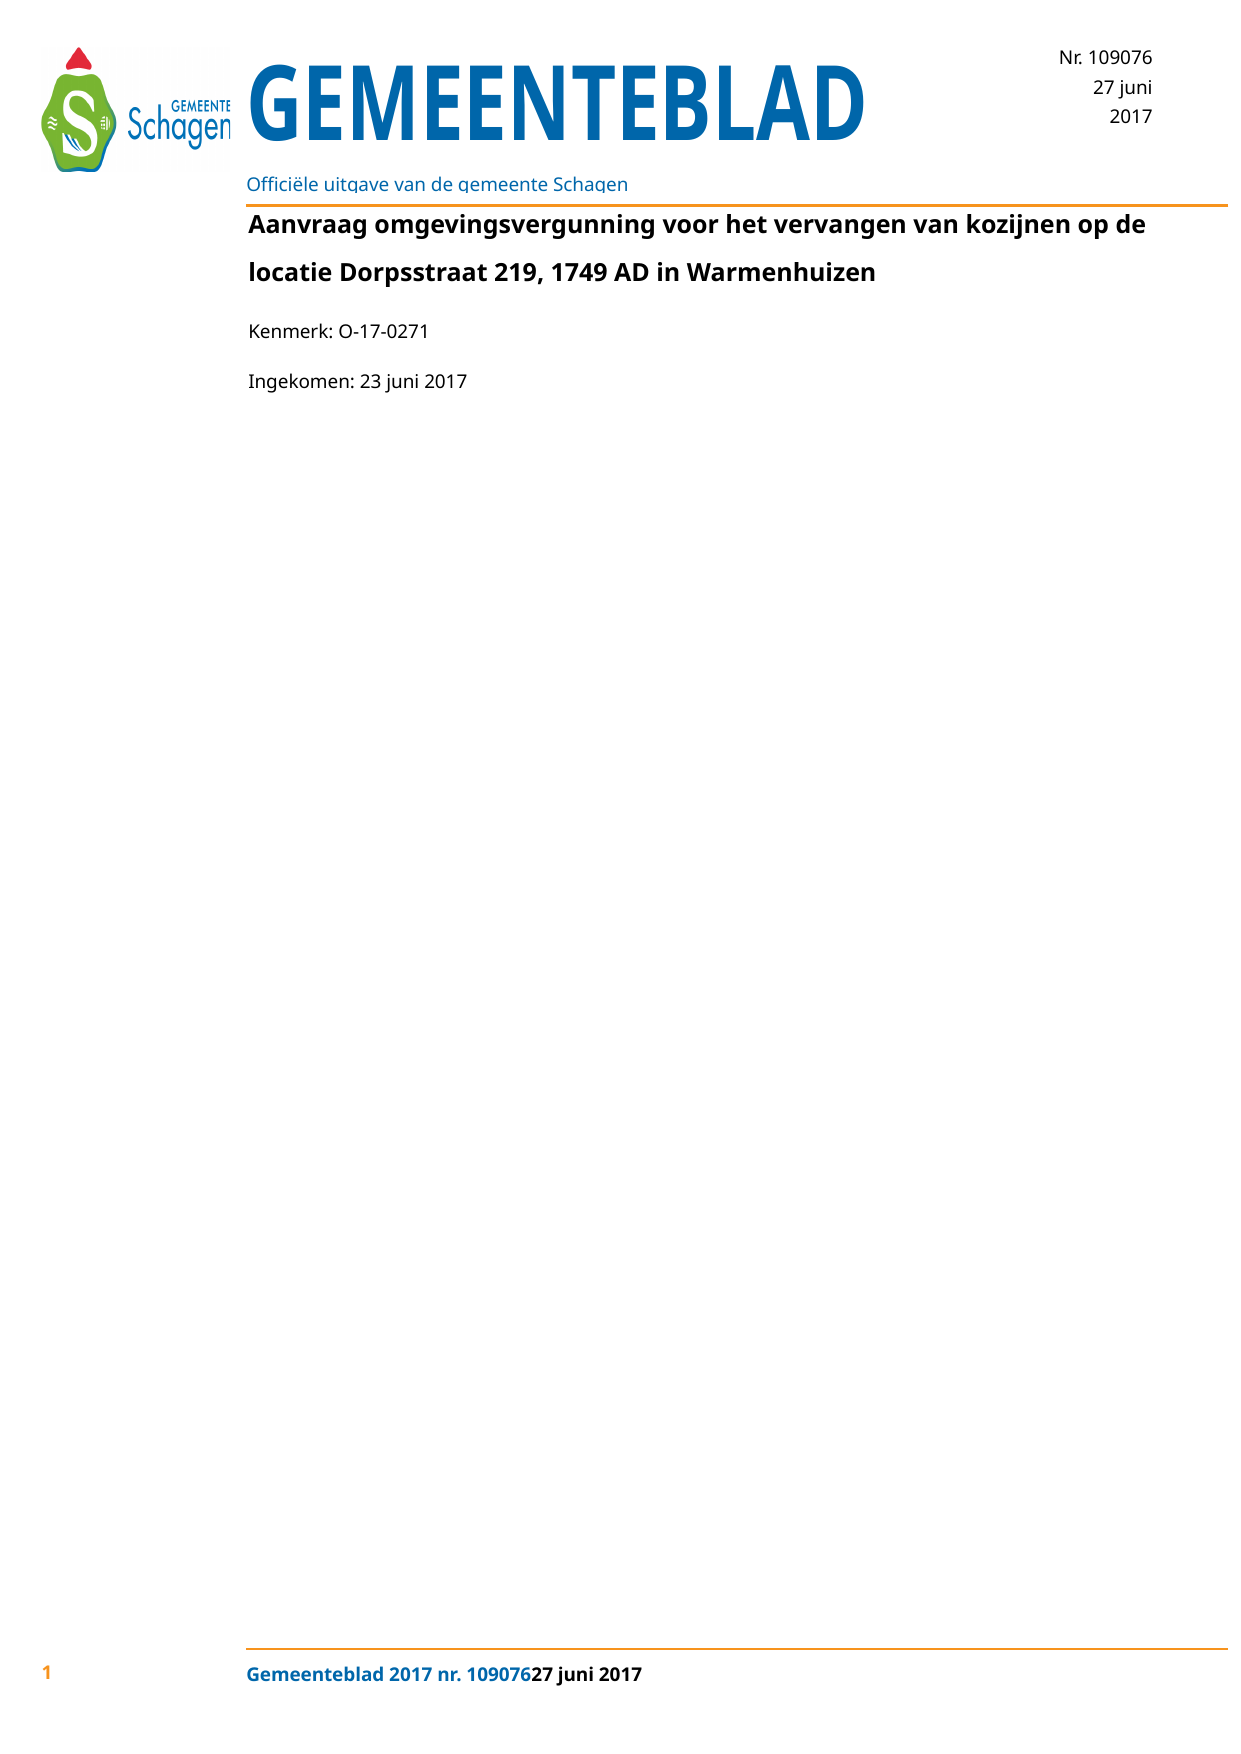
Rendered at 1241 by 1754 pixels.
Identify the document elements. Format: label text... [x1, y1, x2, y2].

text Aanvraag omgevingsvergunning voor het vervangen van kozijnen op de locatie Dorpsstraat 219, 1749 AD in Warmenhuizen [248, 207, 1152, 288]
picture [41, 47, 231, 172]
text Ingekomen: 23 juni 2017 [248, 368, 1152, 394]
text Kenmerk: O-17-0271 [248, 318, 1152, 344]
